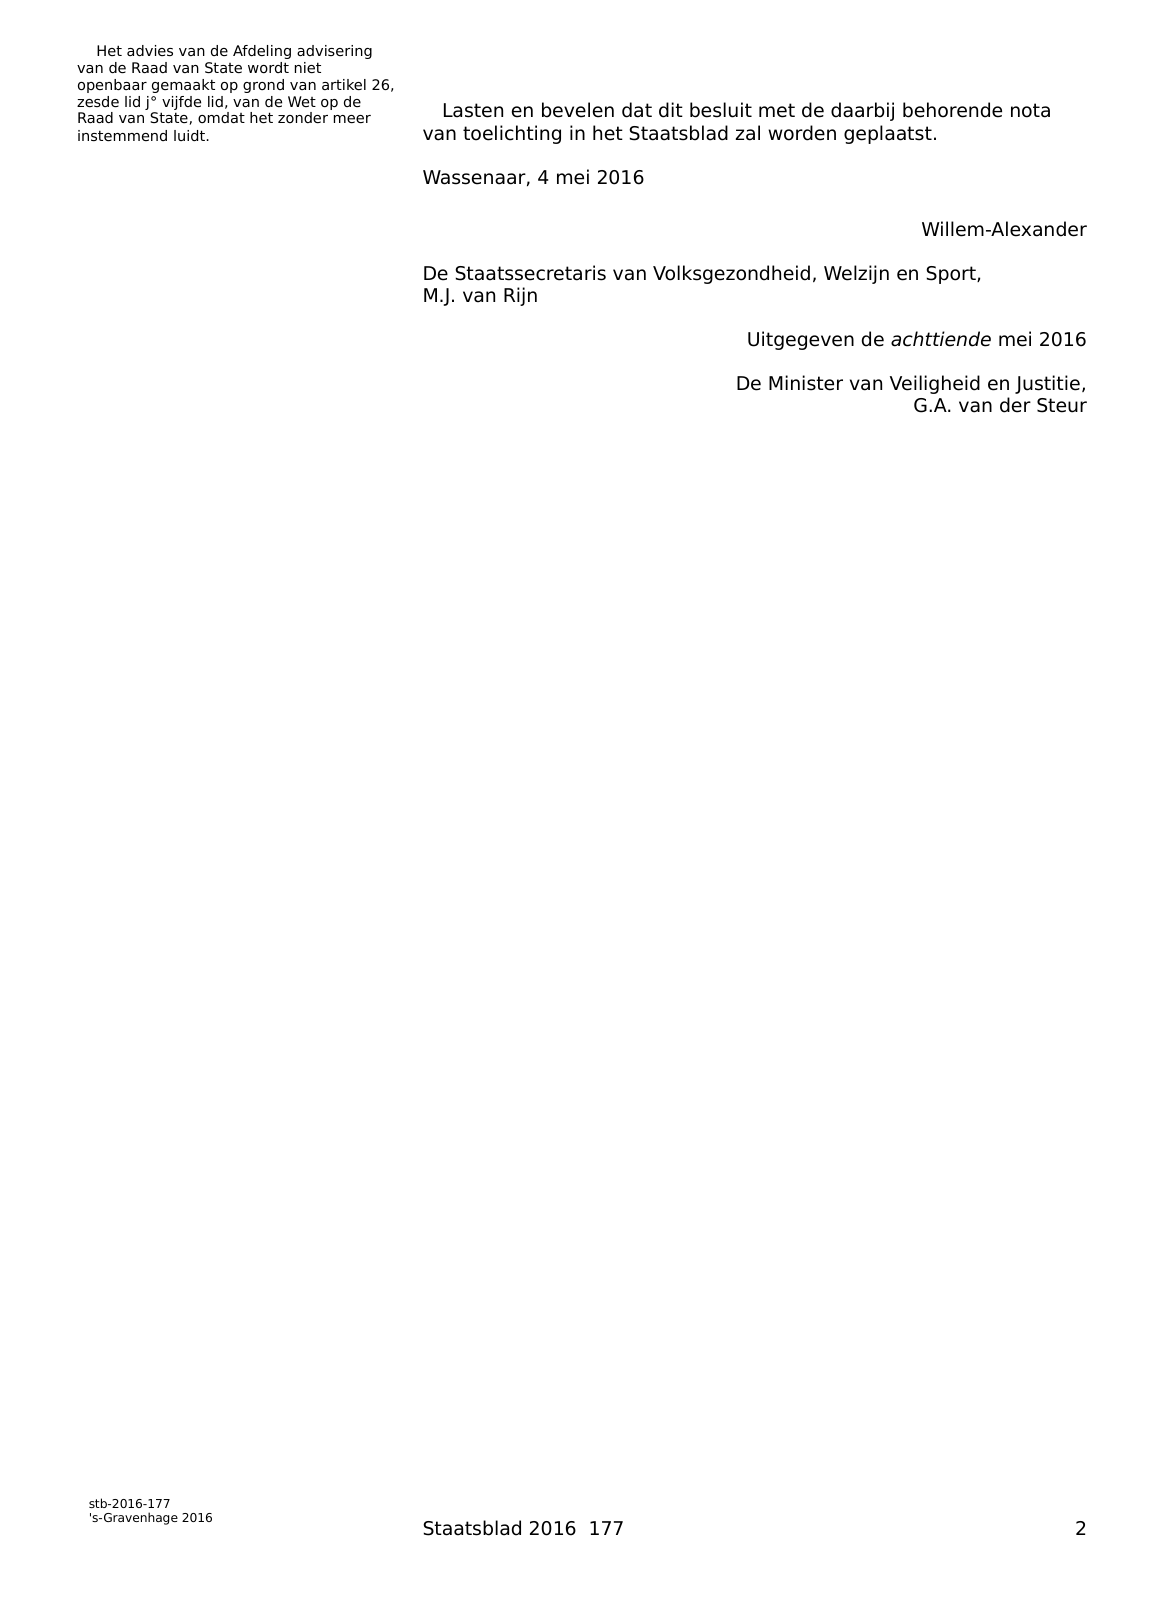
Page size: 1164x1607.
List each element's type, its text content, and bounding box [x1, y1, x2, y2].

text Uitgegeven de achttiende mei 2016 [422, 329, 1087, 351]
text 's-Gravenhage 2016 [88, 1511, 323, 1525]
text De Minister van Veiligheid en Justitie, G.A. van der Steur [422, 373, 1087, 417]
text Het advies van de Afdeling advisering van de Raad van State wordt niet openbaar gemaakt op grond van artikel 26, zesde lid j° vijfde lid, van de Wet op de Raad van State, omdat het zonder meer instemmend luidt. [77, 42, 396, 144]
text Lasten en bevelen dat dit besluit met de daarbij behorende nota van toelichting in het Staatsblad zal worden geplaatst. [422, 100, 1087, 144]
text Willem-Alexander [422, 218, 1087, 241]
text De Staatssecretaris van Volksgezondheid, Welzijn en Sport, M.J. van Rijn [422, 263, 1087, 307]
text stb-2016-177 [88, 1497, 323, 1511]
text Wassenaar, 4 mei 2016 [422, 167, 1087, 188]
